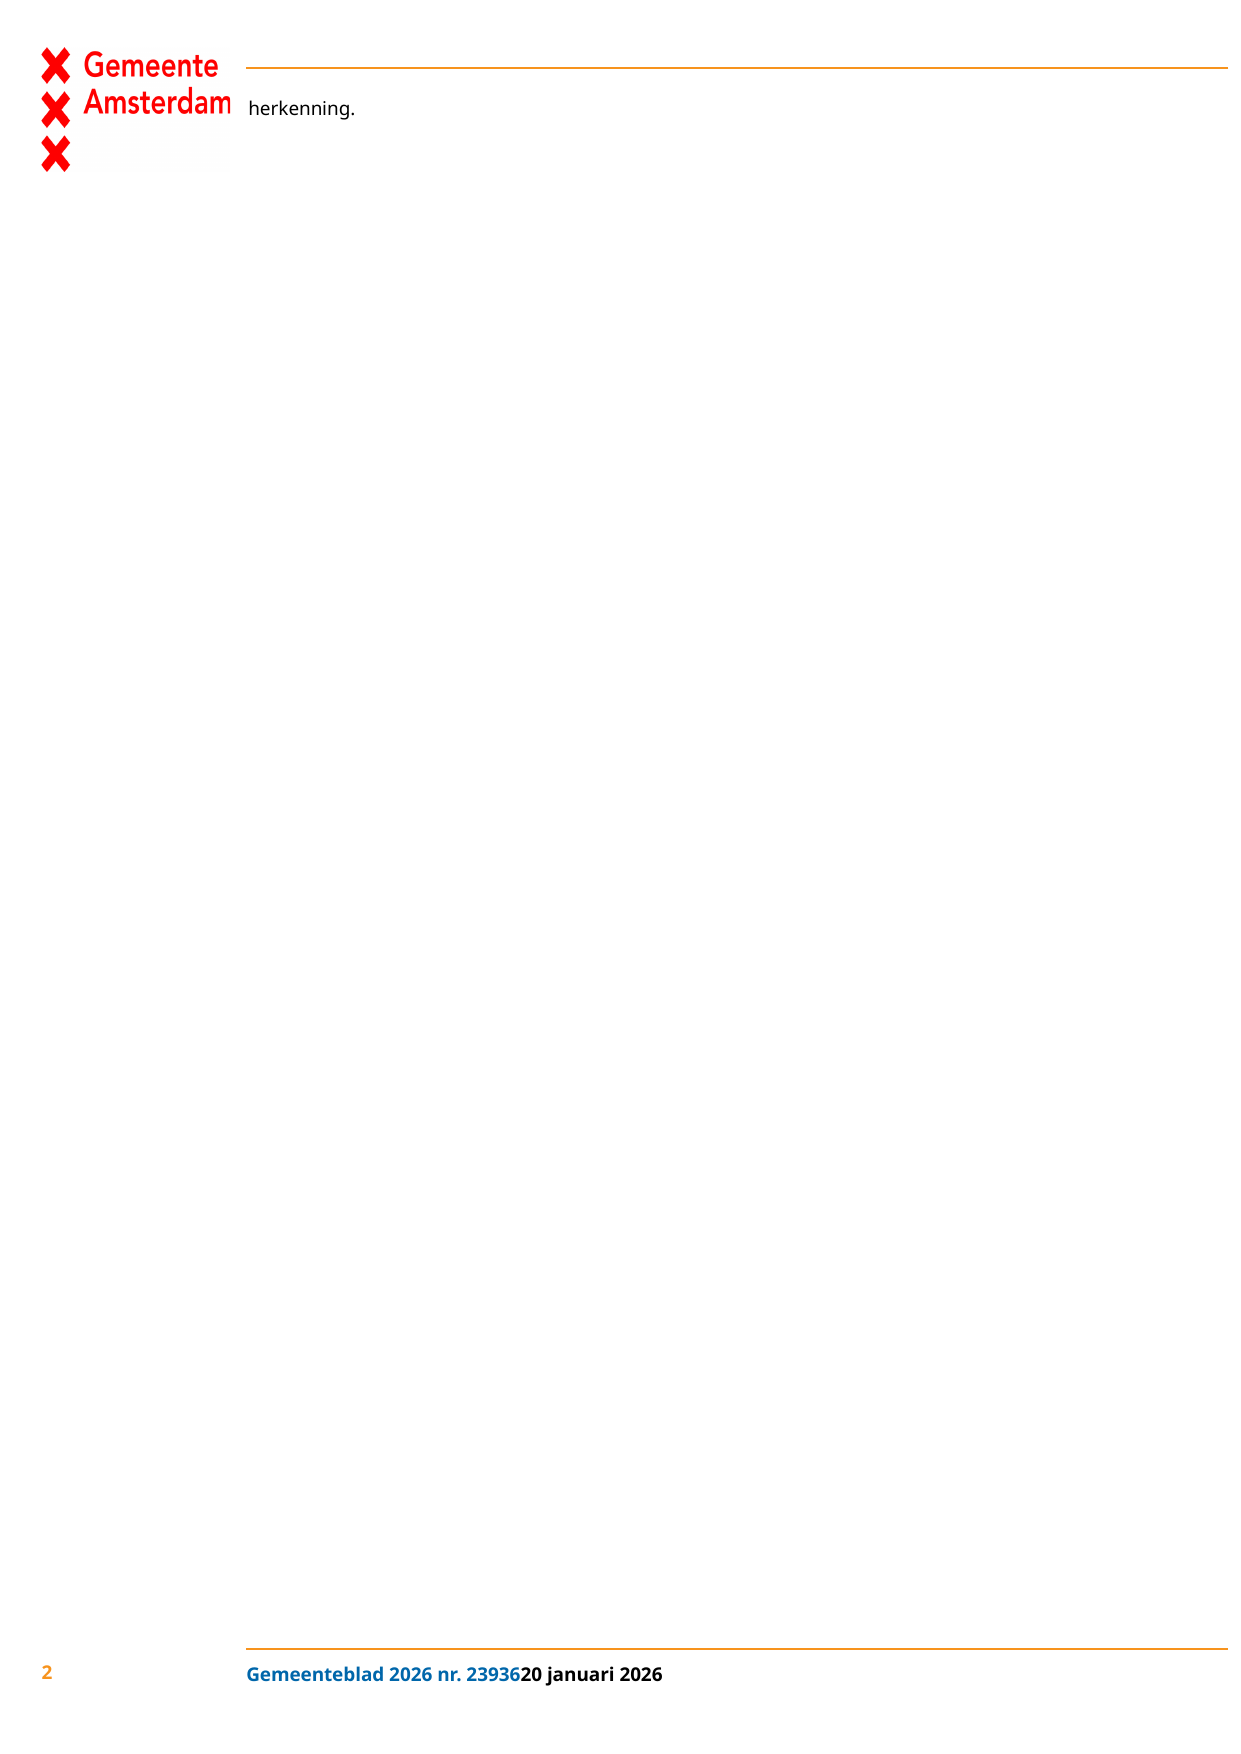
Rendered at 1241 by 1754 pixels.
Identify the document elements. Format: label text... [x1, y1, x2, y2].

picture [41, 47, 231, 172]
text herkenning. [248, 95, 1152, 121]
